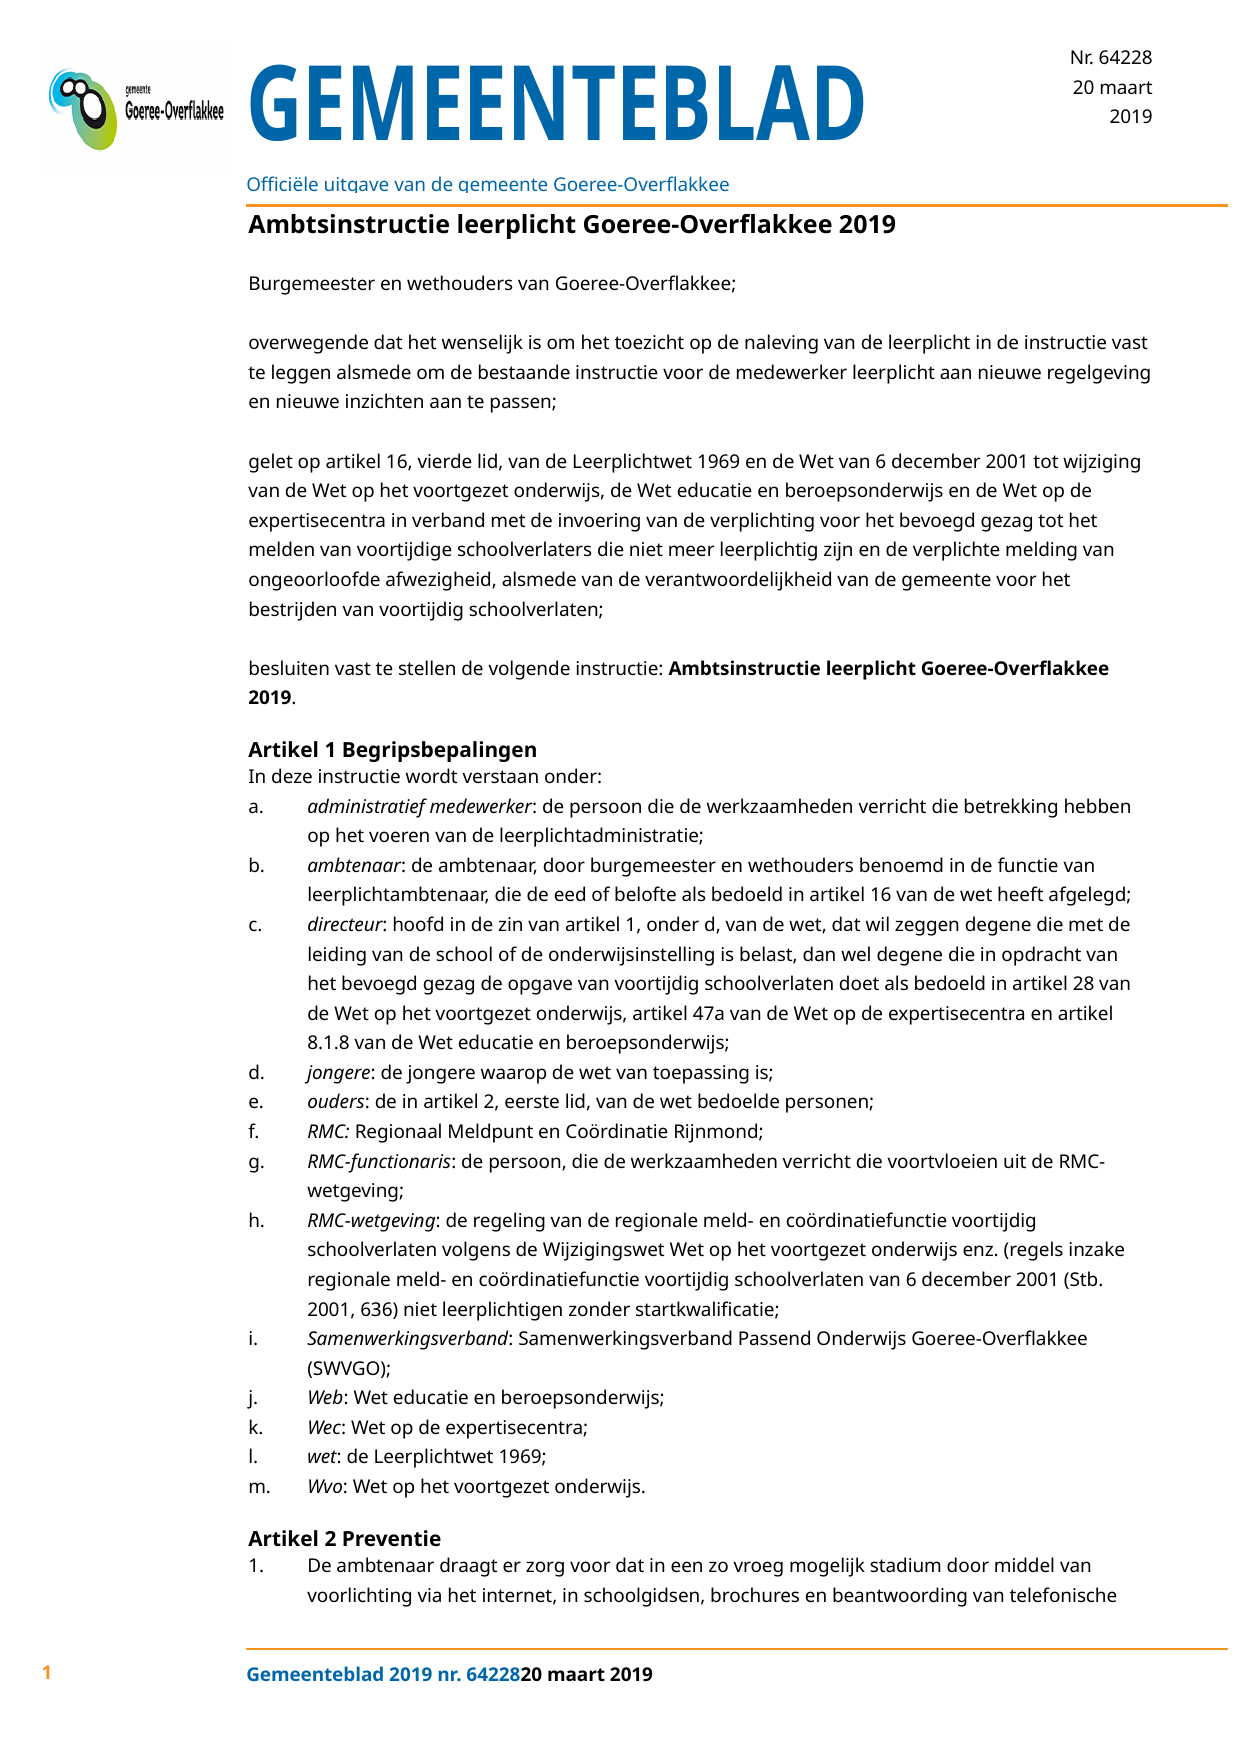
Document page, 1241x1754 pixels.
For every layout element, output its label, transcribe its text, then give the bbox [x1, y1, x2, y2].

text In deze instructie wordt verstaan onder: [248, 763, 1152, 789]
list RMC: Regionaal Meldpunt en Coördinatie Rijnmond; [248, 1118, 1152, 1144]
text Artikel 2 Preventie [248, 1524, 1152, 1552]
list RMC-wetgeving: de regeling van de regionale meld- en coördinatiefunctie voortijdig schoolverlaten volgens de Wijzigingswet Wet op het voortgezet onderwijs enz. (regels inzake regionale meld- en coördinatiefunctie voortijdig schoolverlaten van 6 december 2001 (Stb. 2001, 636) niet leerplichtigen zonder startkwalificatie; [248, 1207, 1152, 1322]
list directeur: hoofd in de zin van artikel 1, onder d, van de wet, dat wil zeggen degene die met de leiding van de school of de onderwijsinstelling is belast, dan wel degene die in opdracht van het bevoegd gezag de opgave van voortijdig schoolverlaten doet als bedoeld in artikel 28 van de Wet op het voortgezet onderwijs, artikel 47a van de Wet op de expertisecentra en artikel 8.1.8 van de Wet educatie en beroepsonderwijs; [248, 911, 1152, 1055]
list administratief medewerker: de persoon die de werkzaamheden verricht die betrekking hebben op het voeren van de leerplichtadministratie; [248, 793, 1152, 848]
list Wvo: Wet op het voortgezet onderwijs. [248, 1473, 1152, 1499]
list RMC-functionaris: de persoon, die de werkzaamheden verricht die voortvloeien uit de RMC-wetgeving; [248, 1148, 1152, 1203]
list jongere: de jongere waarop de wet van toepassing is; [248, 1059, 1152, 1085]
picture [41, 47, 231, 172]
list ambtenaar: de ambtenaar, door burgemeester en wethouders benoemd in de functie van leerplichtambtenaar, die de eed of belofte als bedoeld in artikel 16 van de wet heeft afgelegd; [248, 852, 1152, 907]
list Samenwerkingsverband: Samenwerkingsverband Passend Onderwijs Goeree-Overflakkee (SWVGO); [248, 1325, 1152, 1381]
text overwegende dat het wenselijk is om het toezicht op de naleving van de leerplicht in de instructie vast te leggen alsmede om de bestaande instructie voor de medewerker leerplicht aan nieuwe regelgeving en nieuwe inzichten aan te passen; [248, 329, 1152, 414]
list Web: Wet educatie en beroepsonderwijs; [248, 1384, 1152, 1410]
list wet: de Leerplichtwet 1969; [248, 1444, 1152, 1469]
list De ambtenaar draagt er zorg voor dat in een zo vroeg mogelijk stadium door middel van voorlichting via het internet, in schoolgidsen, brochures en beantwoording van telefonische [248, 1552, 1152, 1607]
text Burgemeester en wethouders van Goeree-Overflakkee; [248, 270, 1152, 296]
text gelet op artikel 16, vierde lid, van de Leerplichtwet 1969 en de Wet van 6 december 2001 tot wijziging van de Wet op het voortgezet onderwijs, de Wet educatie en beroepsonderwijs en de Wet op de expertisecentra in verband met de invoering van de verplichting voor het bevoegd gezag tot het melden van voortijdige schoolverlaters die niet meer leerplichtig zijn en de verplichte melding van ongeoorloofde afwezigheid, alsmede van de verantwoordelijkheid van de gemeente voor het bestrijden van voortijdig schoolverlaten; [248, 448, 1152, 621]
text Ambtsinstructie leerplicht Goeree-Overflakkee 2019 [248, 207, 1152, 241]
text besluiten vast te stellen de volgende instructie: Ambtsinstructie leerplicht Goeree-Overflakkee 2019. [248, 655, 1152, 710]
list Wec: Wet op de expertisecentra; [248, 1414, 1152, 1440]
text Artikel 1 Begripsbepalingen [248, 735, 1152, 763]
list ouders: de in artikel 2, eerste lid, van de wet bedoelde personen; [248, 1089, 1152, 1114]
